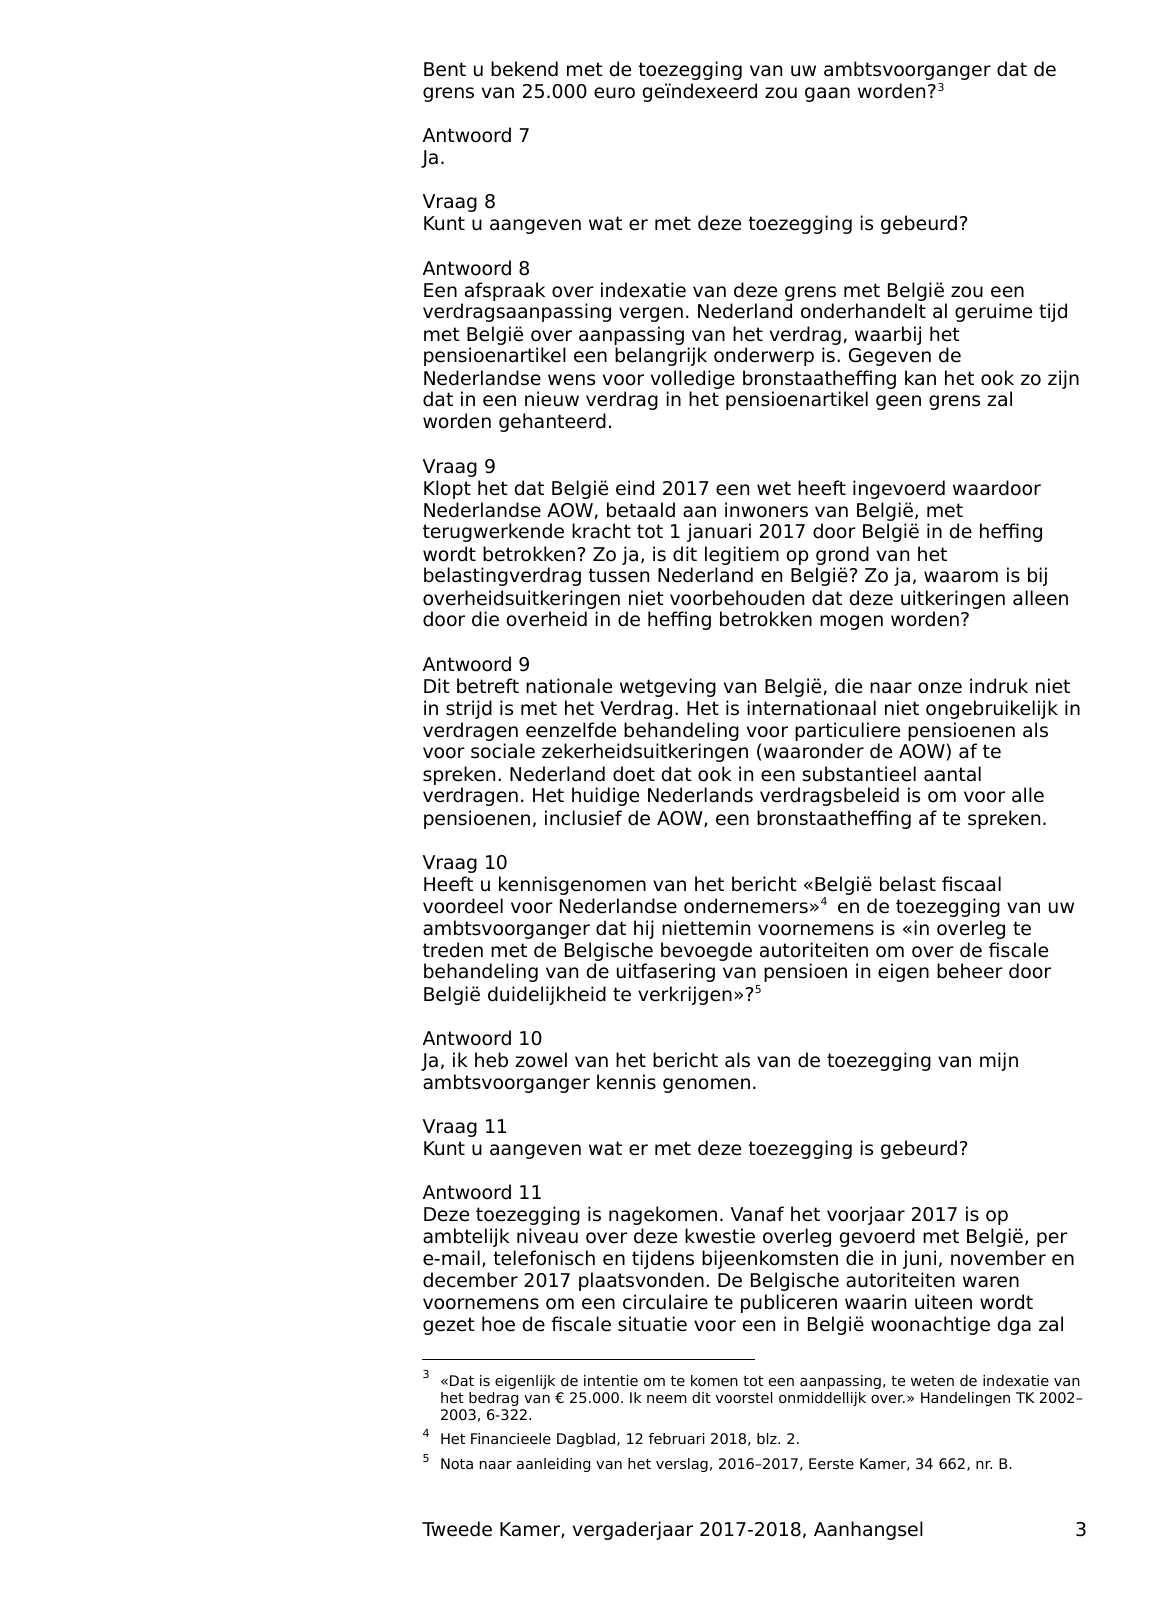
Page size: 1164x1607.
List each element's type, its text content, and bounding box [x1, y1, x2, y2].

text Vraag 9 [422, 456, 1087, 477]
text Deze toezegging is nagekomen. Vanaf het voorjaar 2017 is op ambtelijk niveau over deze kwestie overleg gevoerd met België, per e-mail, telefonisch en tijdens bijeenkomsten die in juni, november en december 2017 plaatsvonden. De Belgische autoriteiten waren voornemens om een circulaire te publiceren waarin uiteen wordt gezet hoe de fiscale situatie voor een in België woonachtige dga zal [422, 1204, 1087, 1336]
text Ja, ik heb zowel van het bericht als van de toezegging van mijn ambtsvoorganger kennis genomen. [422, 1049, 1087, 1093]
text Vraag 11 [422, 1116, 1087, 1138]
text Antwoord 8 [422, 257, 1087, 279]
text Kunt u aangeven wat er met deze toezegging is gebeurd? [422, 1138, 1087, 1160]
text Nota naar aanleiding van het verslag, 2016–2017, Eerste Kamer, 34 662, nr. B. [422, 1452, 1087, 1474]
text Een afspraak over indexatie van deze grens met België zou een verdragsaanpassing vergen. Nederland onderhandelt al geruime tijd met België over aanpassing van het verdrag, waarbij het pensioenartikel een belangrijk onderwerp is. Gegeven de Nederlandse wens voor volledige bronstaatheffing kan het ook zo zijn dat in een nieuw verdrag in het pensioenartikel geen grens zal worden gehanteerd. [422, 279, 1087, 433]
text Antwoord 11 [422, 1182, 1087, 1204]
text Antwoord 9 [422, 653, 1087, 676]
text Vraag 10 [422, 852, 1087, 873]
text Vraag 8 [422, 191, 1087, 213]
text Antwoord 7 [422, 125, 1087, 147]
text Dit betreft nationale wetgeving van België, die naar onze indruk niet in strijd is met het Verdrag. Het is internationaal niet ongebruikelijk in verdragen eenzelfde behandeling voor particuliere pensioenen als voor sociale zekerheidsuitkeringen (waaronder de AOW) af te spreken. Nederland doet dat ook in een substantieel aantal verdragen. Het huidige Nederlands verdragsbeleid is om voor alle pensioenen, inclusief de AOW, een bronstaatheffing af te spreken. [422, 676, 1087, 829]
text Heeft u kennisgenomen van het bericht «België belast fiscaal voordeel voor Nederlandse ondernemers» en de toezegging van uw ambtsvoorganger dat hij niettemin voornemens is «in overleg te treden met de Belgische bevoegde autoriteiten om over de fiscale behandeling van de uitfasering van pensioen in eigen beheer door België duidelijkheid te verkrijgen»? [422, 873, 1087, 1005]
text «Dat is eigenlijk de intentie om te komen tot een aanpassing, te weten de indexatie van het bedrag van € 25.000. Ik neem dit voorstel onmiddellijk over.» Handelingen TK 2002–2003, 6-322. [422, 1368, 1087, 1424]
text Klopt het dat België eind 2017 een wet heeft ingevoerd waardoor Nederlandse AOW, betaald aan inwoners van België, met terugwerkende kracht tot 1 januari 2017 door België in de heffing wordt betrokken? Zo ja, is dit legitiem op grond van het belastingverdrag tussen Nederland en België? Zo ja, waarom is bij overheidsuitkeringen niet voorbehouden dat deze uitkeringen alleen door die overheid in de heffing betrokken mogen worden? [422, 477, 1087, 631]
text Antwoord 10 [422, 1028, 1087, 1049]
text Het Financieele Dagblad, 12 februari 2018, blz. 2. [422, 1427, 1087, 1449]
text Bent u bekend met de toezegging van uw ambtsvoorganger dat de grens van 25.000 euro geïndexeerd zou gaan worden? [422, 59, 1087, 103]
text Kunt u aangeven wat er met deze toezegging is gebeurd? [422, 213, 1087, 235]
text Ja. [422, 147, 1087, 169]
